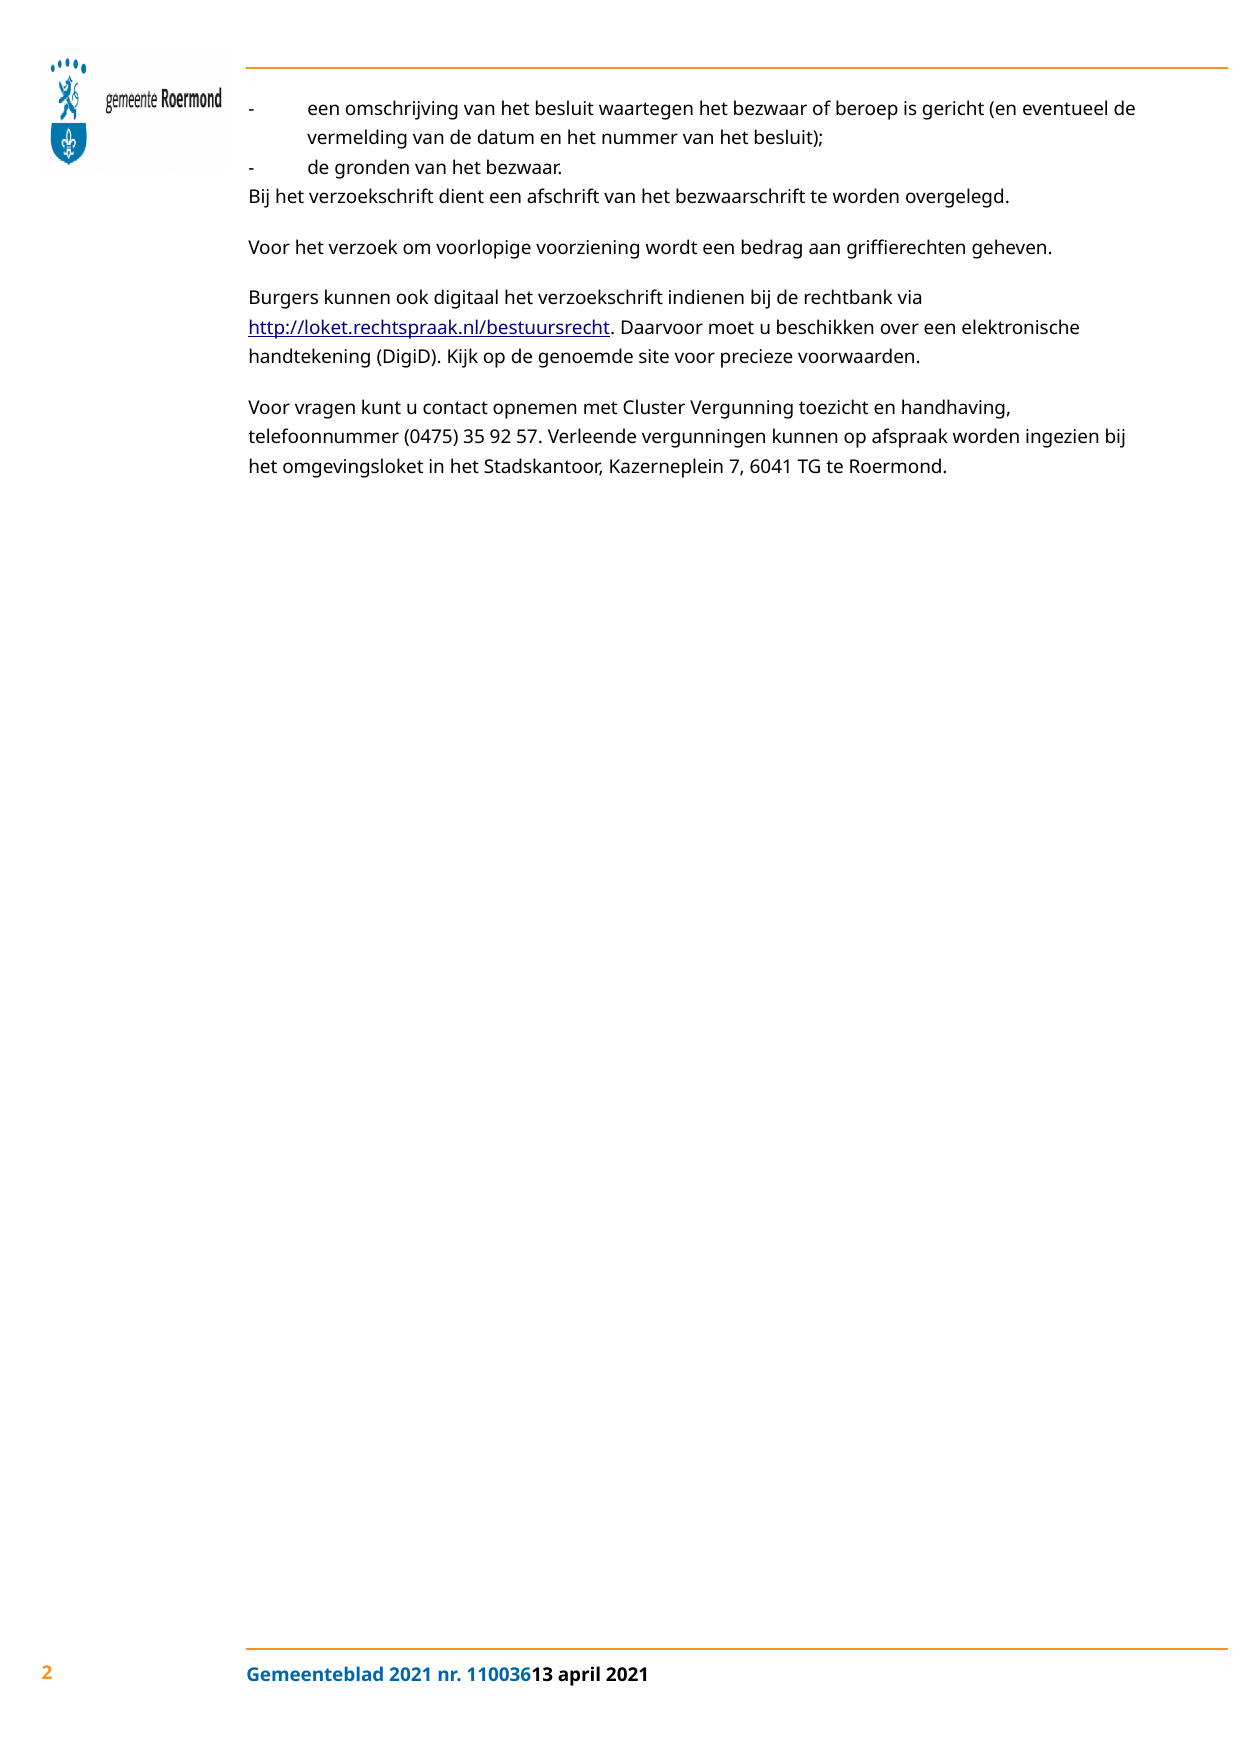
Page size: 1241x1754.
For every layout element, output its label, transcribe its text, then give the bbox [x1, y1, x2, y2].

text Voor vragen kunt u contact opnemen met Cluster Vergunning toezicht en handhaving, telefoonnummer (0475) 35 92 57. Verleende vergunningen kunnen op afspraak worden ingezien bij het omgevingsloket in het Stadskantoor, Kazerneplein 7, 6041 TG te Roermond. [248, 394, 1152, 479]
list de gronden van het bezwaar. [248, 154, 1152, 180]
text Burgers kunnen ook digitaal het verzoekschrift indienen bij de rechtbank via http://loket.rechtspraak.nl/bestuursrecht. Daarvoor moet u beschikken over een elektronische handtekening (DigiD). Kijk op de genoemde site voor precieze voorwaarden. [248, 284, 1152, 369]
picture [41, 47, 231, 172]
list een omschrijving van het besluit waartegen het bezwaar of beroep is gericht (en eventueel de vermelding van de datum en het nummer van het besluit); [248, 95, 1152, 150]
text Voor het verzoek om voorlopige voorziening wordt een bedrag aan griffierechten geheven. [248, 234, 1152, 260]
text Bij het verzoekschrift dient een afschrift van het bezwaarschrift te worden overgelegd. [248, 183, 1152, 209]
